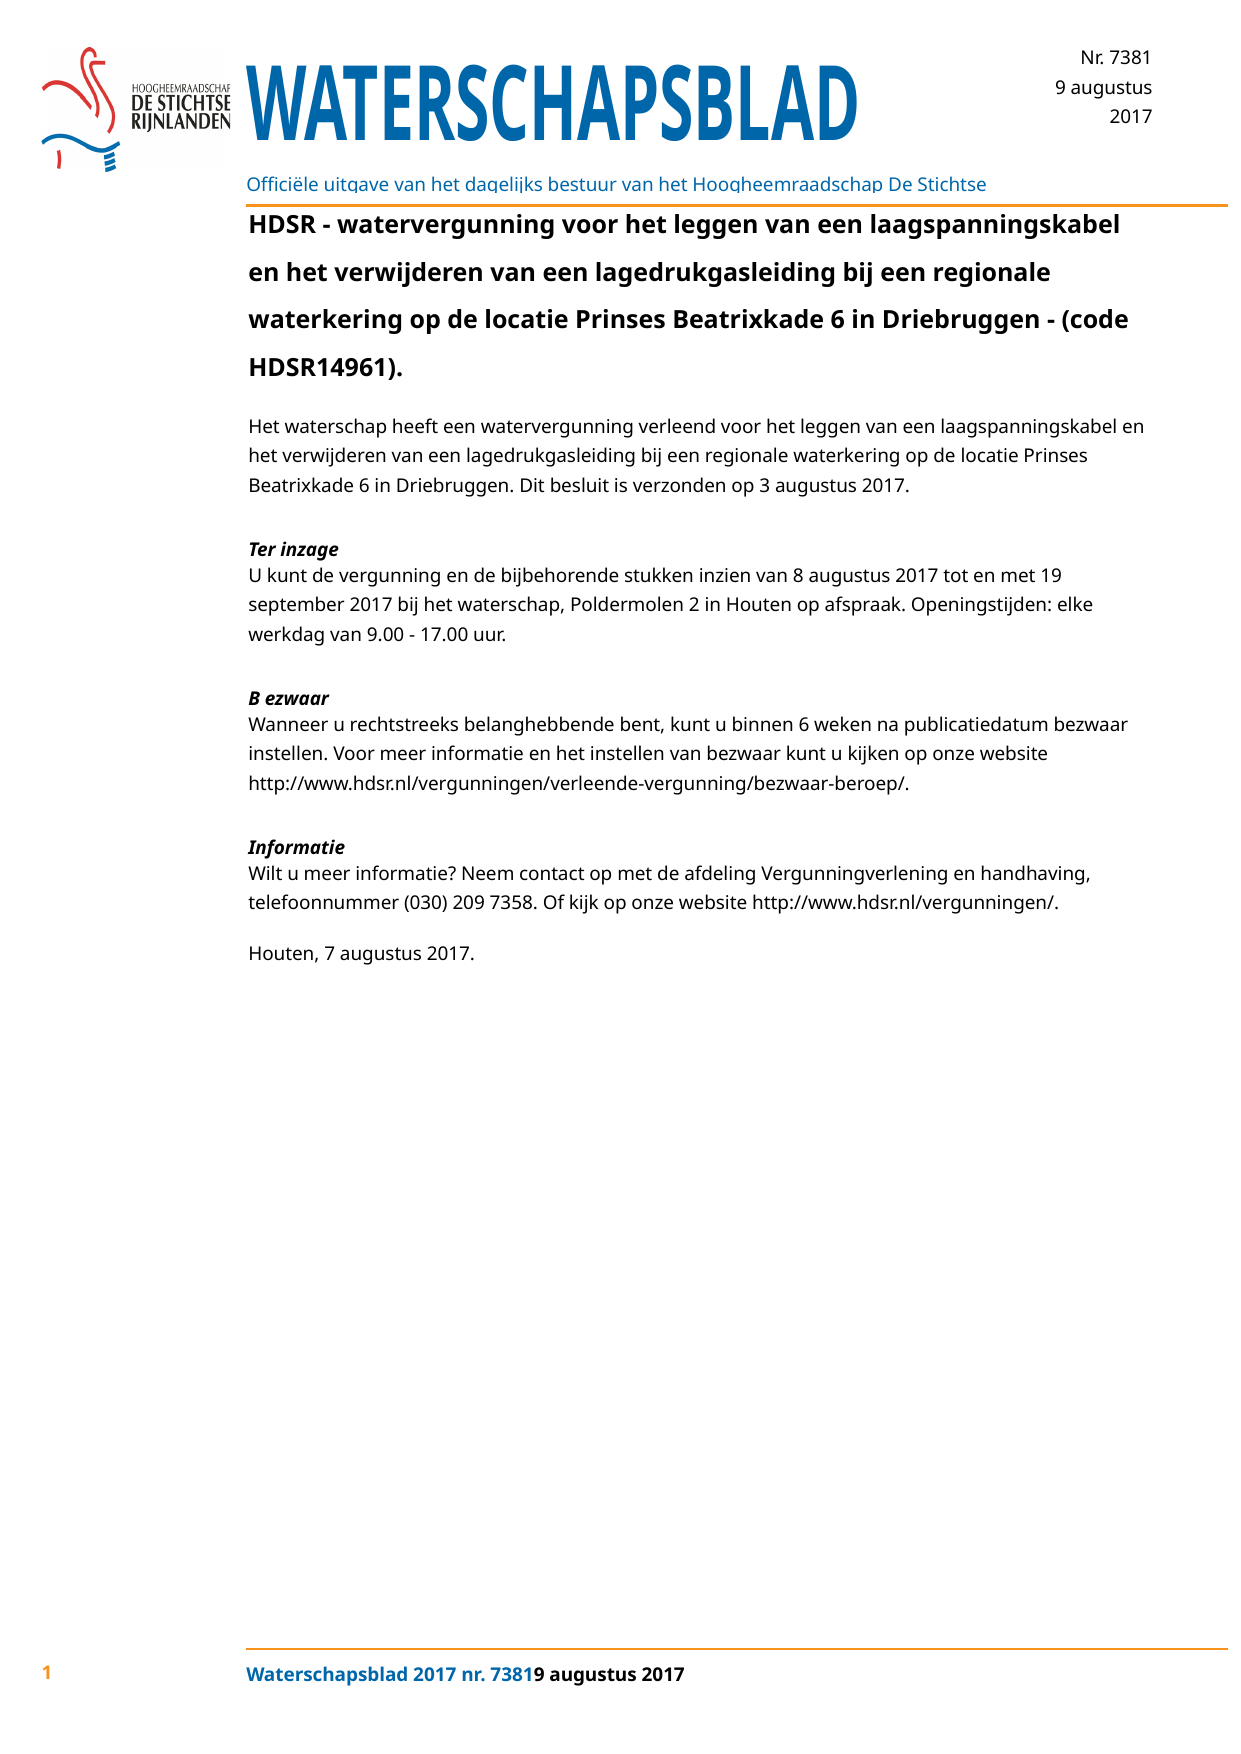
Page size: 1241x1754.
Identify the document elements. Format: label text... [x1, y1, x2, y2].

text Houten, 7 augustus 2017. [248, 940, 1152, 965]
text U kunt de vergunning en de bijbehorende stukken inzien van 8 augustus 2017 tot en met 19 september 2017 bij het waterschap, Poldermolen 2 in Houten op afspraak. Openingstijden: elke werkdag van 9.00 - 17.00 uur. [248, 562, 1152, 647]
text Wilt u meer informatie? Neem contact op met de afdeling Vergunningverlening en handhaving, telefoonnummer (030) 209 7358. Of kijk op onze website http://www.hdsr.nl/vergunningen/. [248, 860, 1152, 915]
text Wanneer u rechtstreeks belanghebbende bent, kunt u binnen 6 weken na publicatiedatum bezwaar instellen. Voor meer informatie en het instellen van bezwaar kunt u kijken op onze website http://www.hdsr.nl/vergunningen/verleende-vergunning/bezwaar-beroep/. [248, 711, 1152, 796]
text Ter inzage [248, 536, 1152, 562]
text HDSR - watervergunning voor het leggen van een laagspanningskabel en het verwijderen van een lagedrukgasleiding bij een regionale waterkering op de locatie Prinses Beatrixkade 6 in Driebruggen - (code HDSR14961). [248, 207, 1152, 384]
text B ezwaar [248, 685, 1152, 711]
picture [41, 47, 231, 172]
text Het waterschap heeft een watervergunning verleend voor het leggen van een laagspanningskabel en het verwijderen van een lagedrukgasleiding bij een regionale waterkering op de locatie Prinses Beatrixkade 6 in Driebruggen. Dit besluit is verzonden op 3 augustus 2017. [248, 413, 1152, 498]
text Informatie [248, 834, 1152, 860]
